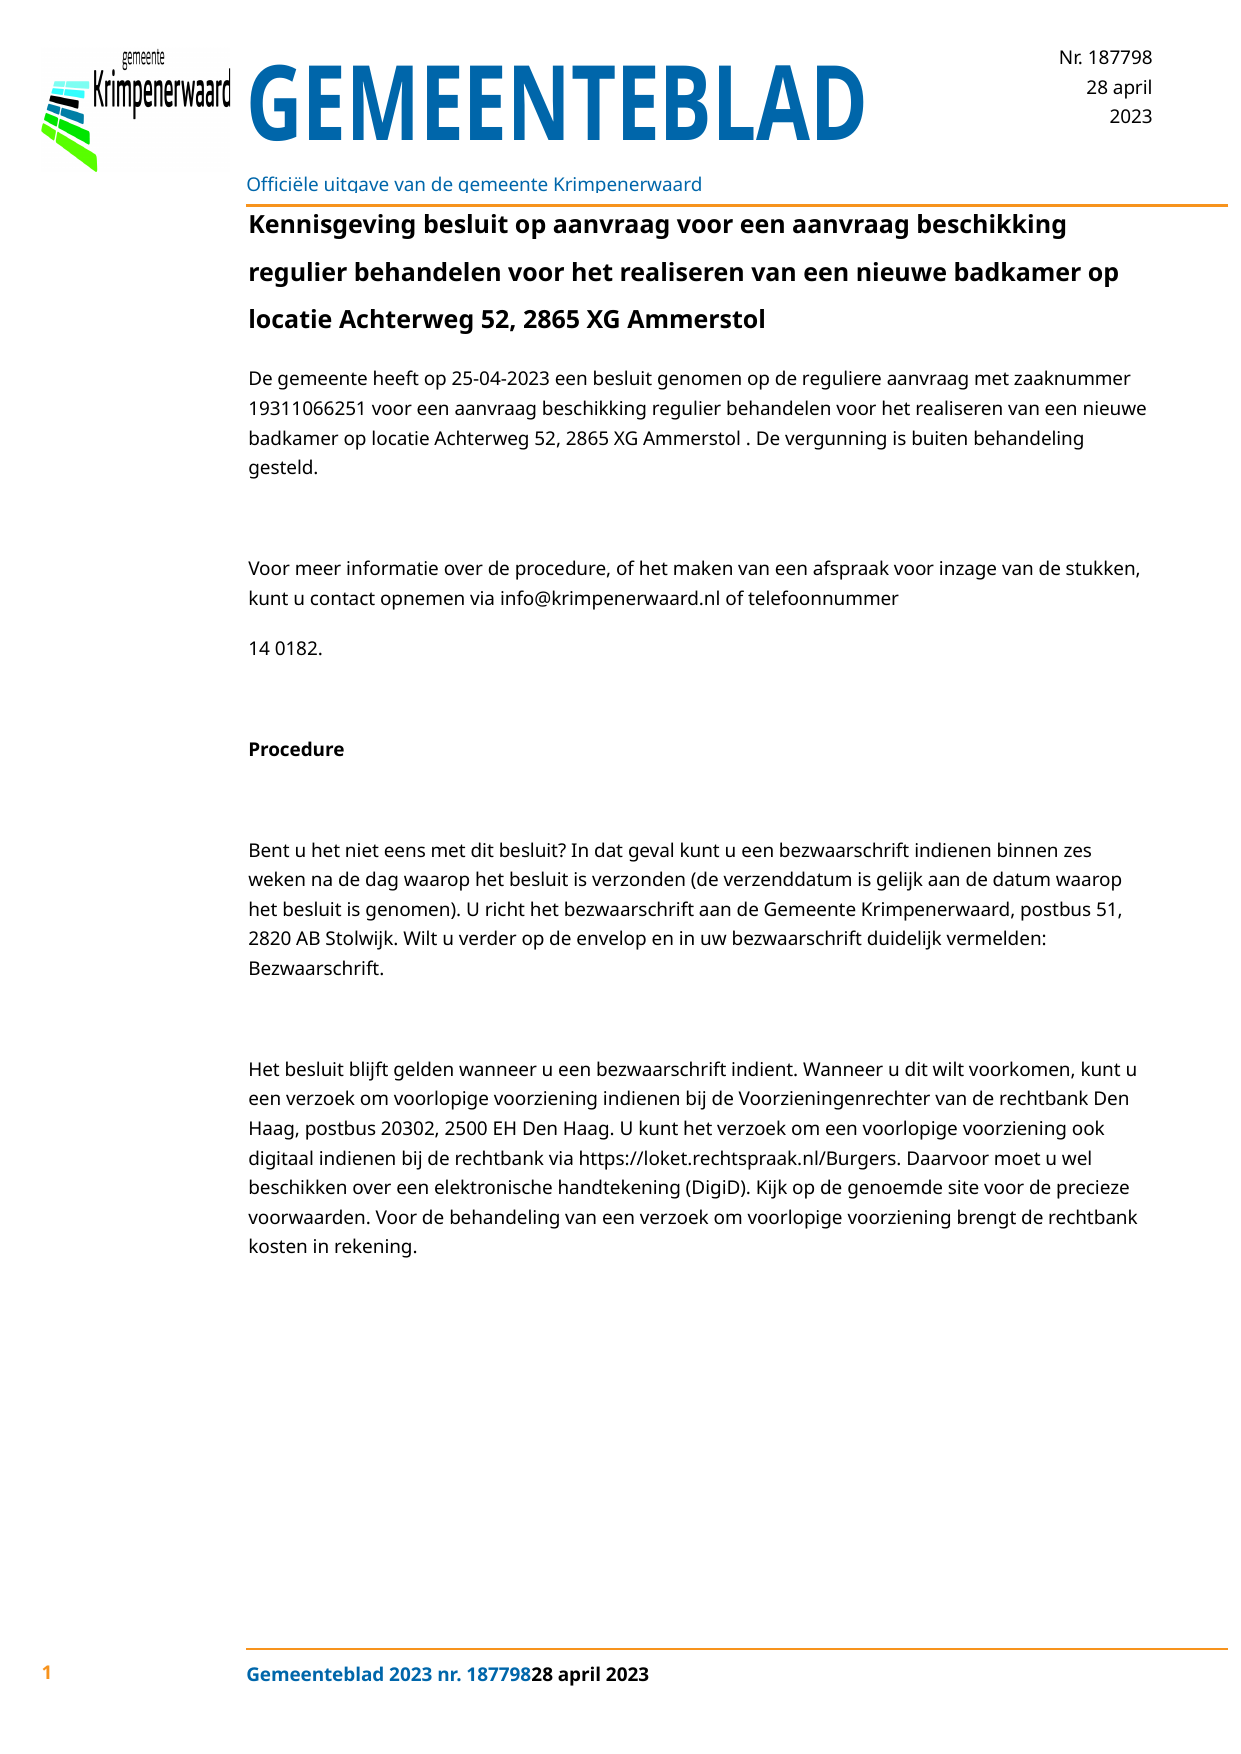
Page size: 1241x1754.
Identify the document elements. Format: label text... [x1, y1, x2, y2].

text Voor meer informatie over de procedure, of het maken van een afspraak voor inzage van de stukken, kunt u contact opnemen via info@krimpenerwaard.nl of telefoonnummer [248, 555, 1152, 610]
text Procedure [248, 736, 1152, 762]
text Kennisgeving besluit op aanvraag voor een aanvraag beschikking regulier behandelen voor het realiseren van een nieuwe badkamer op locatie Achterweg 52, 2865 XG Ammerstol [248, 207, 1152, 336]
picture [41, 47, 231, 172]
text De gemeente heeft op 25-04-2023 een besluit genomen op de reguliere aanvraag met zaaknummer 19311066251 voor een aanvraag beschikking regulier behandelen voor het realiseren van een nieuwe badkamer op locatie Achterweg 52, 2865 XG Ammerstol . De vergunning is buiten behandeling gesteld. [248, 366, 1152, 480]
text Het besluit blijft gelden wanneer u een bezwaarschrift indient. Wanneer u dit wilt voorkomen, kunt u een verzoek om voorlopige voorziening indienen bij de Voorzieningenrechter van de rechtbank Den Haag, postbus 20302, 2500 EH Den Haag. U kunt het verzoek om een voorlopige voorziening ook digitaal indienen bij de rechtbank via https://loket.rechtspraak.nl/Burgers. Daarvoor moet u wel beschikken over een elektronische handtekening (DigiD). Kijk op de genoemde site voor de precieze voorwaarden. Voor de behandeling van een verzoek om voorlopige voorziening brengt de rechtbank kosten in rekening. [248, 1056, 1152, 1259]
text 14 0182. [248, 635, 1152, 661]
text Bent u het niet eens met dit besluit? In dat geval kunt u een bezwaarschrift indienen binnen zes weken na de dag waarop het besluit is verzonden (de verzenddatum is gelijk aan de datum waarop het besluit is genomen). U richt het bezwaarschrift aan de Gemeente Krimpenerwaard, postbus 51, 2820 AB Stolwijk. Wilt u verder op de envelop en in uw bezwaarschrift duidelijk vermelden: Bezwaarschrift. [248, 837, 1152, 981]
